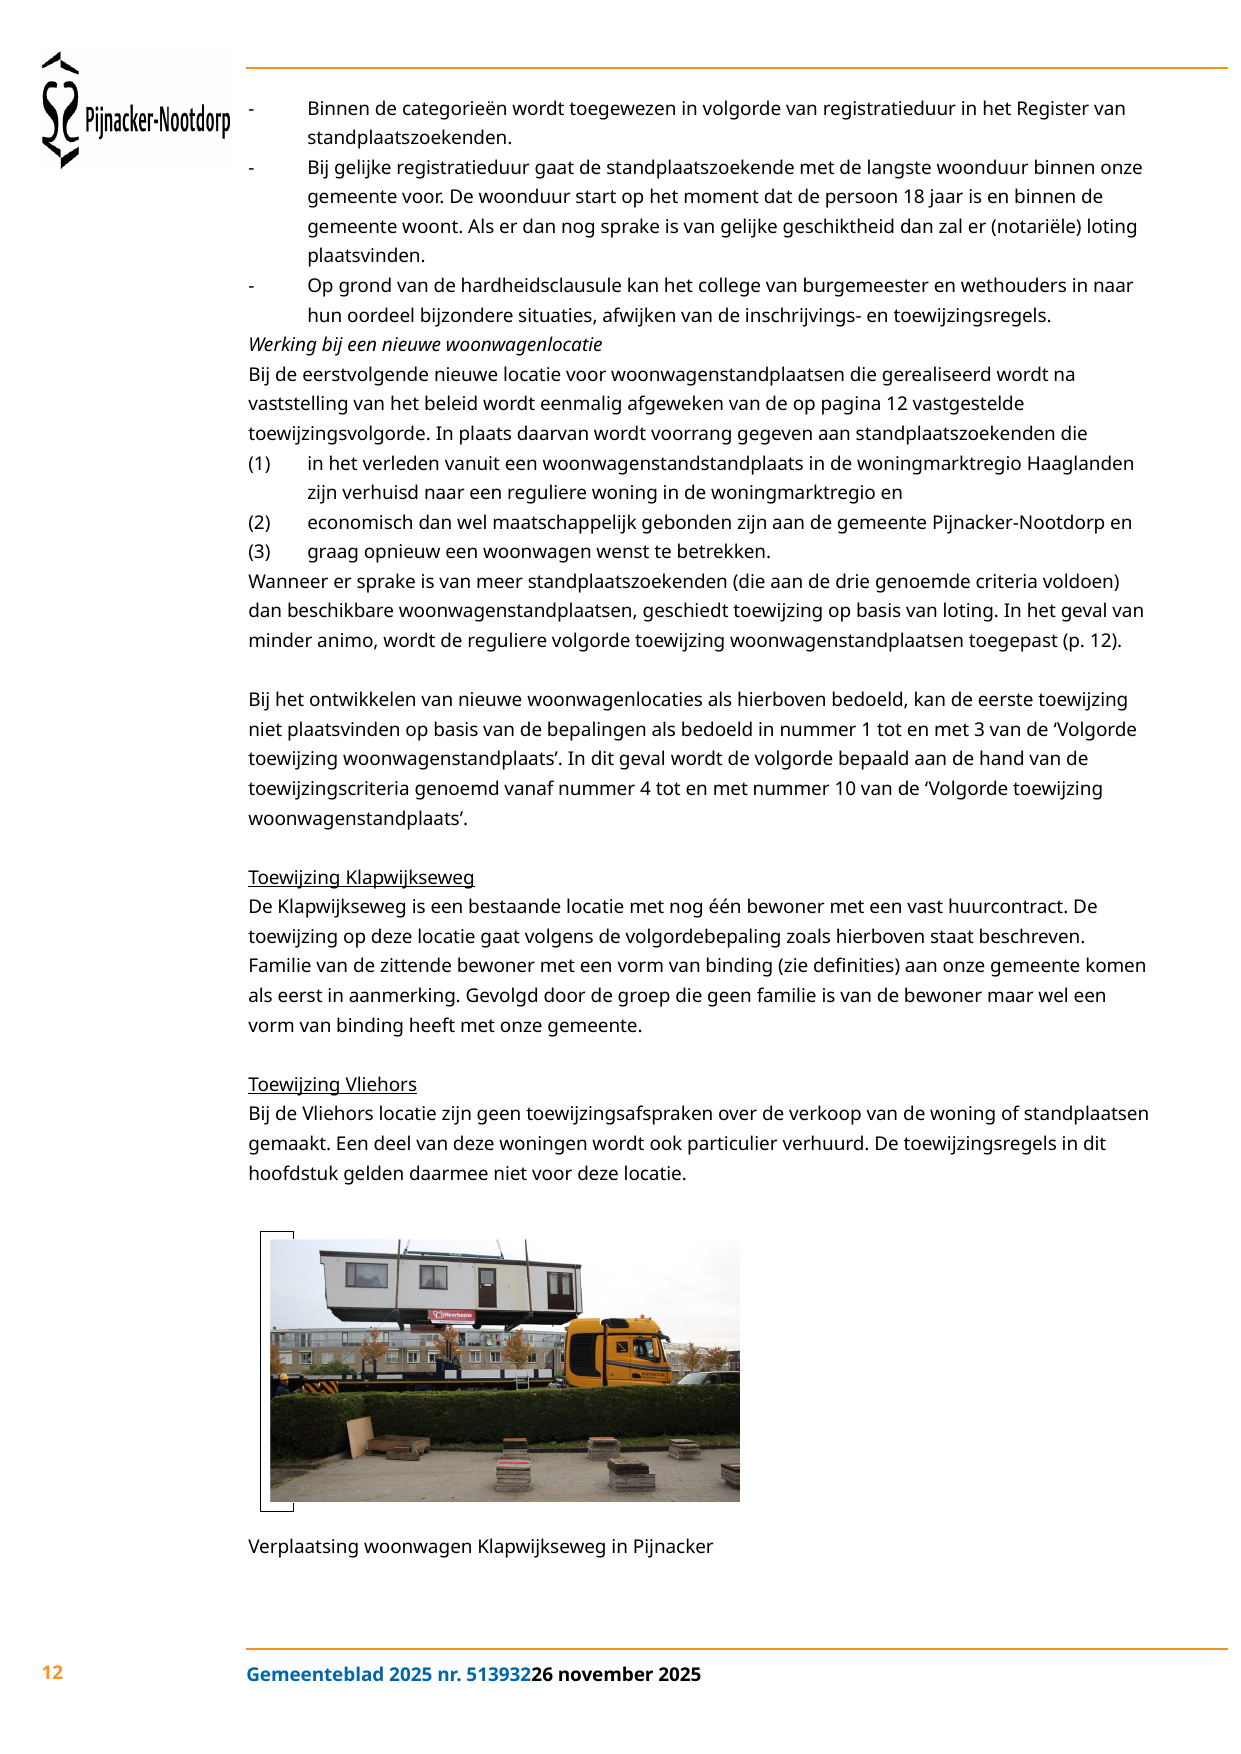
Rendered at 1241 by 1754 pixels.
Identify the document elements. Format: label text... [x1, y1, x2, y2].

text Bij de Vliehors locatie zijn geen toewijzingsafspraken over de verkoop van de woning of standplaatsen gemaakt. Een deel van deze woningen wordt ook particulier verhuurd. De toewijzingsregels in dit hoofdstuk gelden daarmee niet voor deze locatie. [248, 1101, 1152, 1186]
picture [268, 1239, 742, 1503]
list Bij gelijke registratieduur gaat de standplaatszoekende met de langste woonduur binnen onze gemeente voor. De woonduur start op het moment dat de persoon 18 jaar is en binnen de gemeente woont. Als er dan nog sprake is van gelijke geschiktheid dan zal er (notariële) loting plaatsvinden. [248, 154, 1152, 268]
text Toewijzing Klapwijkseweg [248, 864, 1152, 890]
text Bij het ontwikkelen van nieuwe woonwagenlocaties als hierboven bedoeld, kan de eerste toewijzing niet plaatsvinden op basis van de bepalingen als bedoeld in nummer 1 tot en met 3 van de ‘Volgorde toewijzing woonwagenstandplaats’. In dit geval wordt de volgorde bepaald aan de hand van de toewijzingscriteria genoemd vanaf nummer 4 tot en met nummer 10 van de ‘Volgorde toewijzing woonwagenstandplaats’. [248, 686, 1152, 831]
list in het verleden vanuit een woonwagenstandstandplaats in de woningmarktregio Haaglanden zijn verhuisd naar een reguliere woning in de woningmarktregio en [248, 450, 1152, 505]
text Toewijzing Vliehors [248, 1071, 1152, 1097]
text Wanneer er sprake is van meer standplaatszoekenden (die aan de drie genoemde criteria voldoen) dan beschikbare woonwagenstandplaatsen, geschiedt toewijzing op basis van loting. In het geval van minder animo, wordt de reguliere volgorde toewijzing woonwagenstandplaatsen toegepast (p. 12). [248, 568, 1152, 653]
text Bij de eerstvolgende nieuwe locatie voor woonwagenstandplaatsen die gerealiseerd wordt na vaststelling van het beleid wordt eenmalig afgeweken van de op pagina 12 vastgestelde toewijzingsvolgorde. In plaats daarvan wordt voorrang gegeven aan standplaatszoekenden die [248, 361, 1152, 446]
list economisch dan wel maatschappelijk gebonden zijn aan de gemeente Pijnacker-Nootdorp en [248, 509, 1152, 535]
list Binnen de categorieën wordt toegewezen in volgorde van registratieduur in het Register van standplaatszoekenden. [248, 95, 1152, 150]
text De Klapwijkseweg is een bestaande locatie met nog één bewoner met een vast huurcontract. De toewijzing op deze locatie gaat volgens de volgordebepaling zoals hierboven staat beschreven. Familie van de zittende bewoner met een vorm van binding (zie definities) aan onze gemeente komen als eerst in aanmerking. Gevolgd door de groep die geen familie is van de bewoner maar wel een vorm van binding heeft met onze gemeente. [248, 893, 1152, 1038]
picture [41, 47, 231, 172]
text Verplaatsing woonwagen Klapwijkseweg in Pijnacker [248, 1533, 1152, 1559]
list Op grond van de hardheidsclausule kan het college van burgemeester en wethouders in naar hun oordeel bijzondere situaties, afwijken van de inschrijvings- en toewijzingsregels. [248, 272, 1152, 328]
text Werking bij een nieuwe woonwagenlocatie [248, 331, 1152, 357]
list graag opnieuw een woonwagen wenst te betrekken. [248, 538, 1152, 564]
